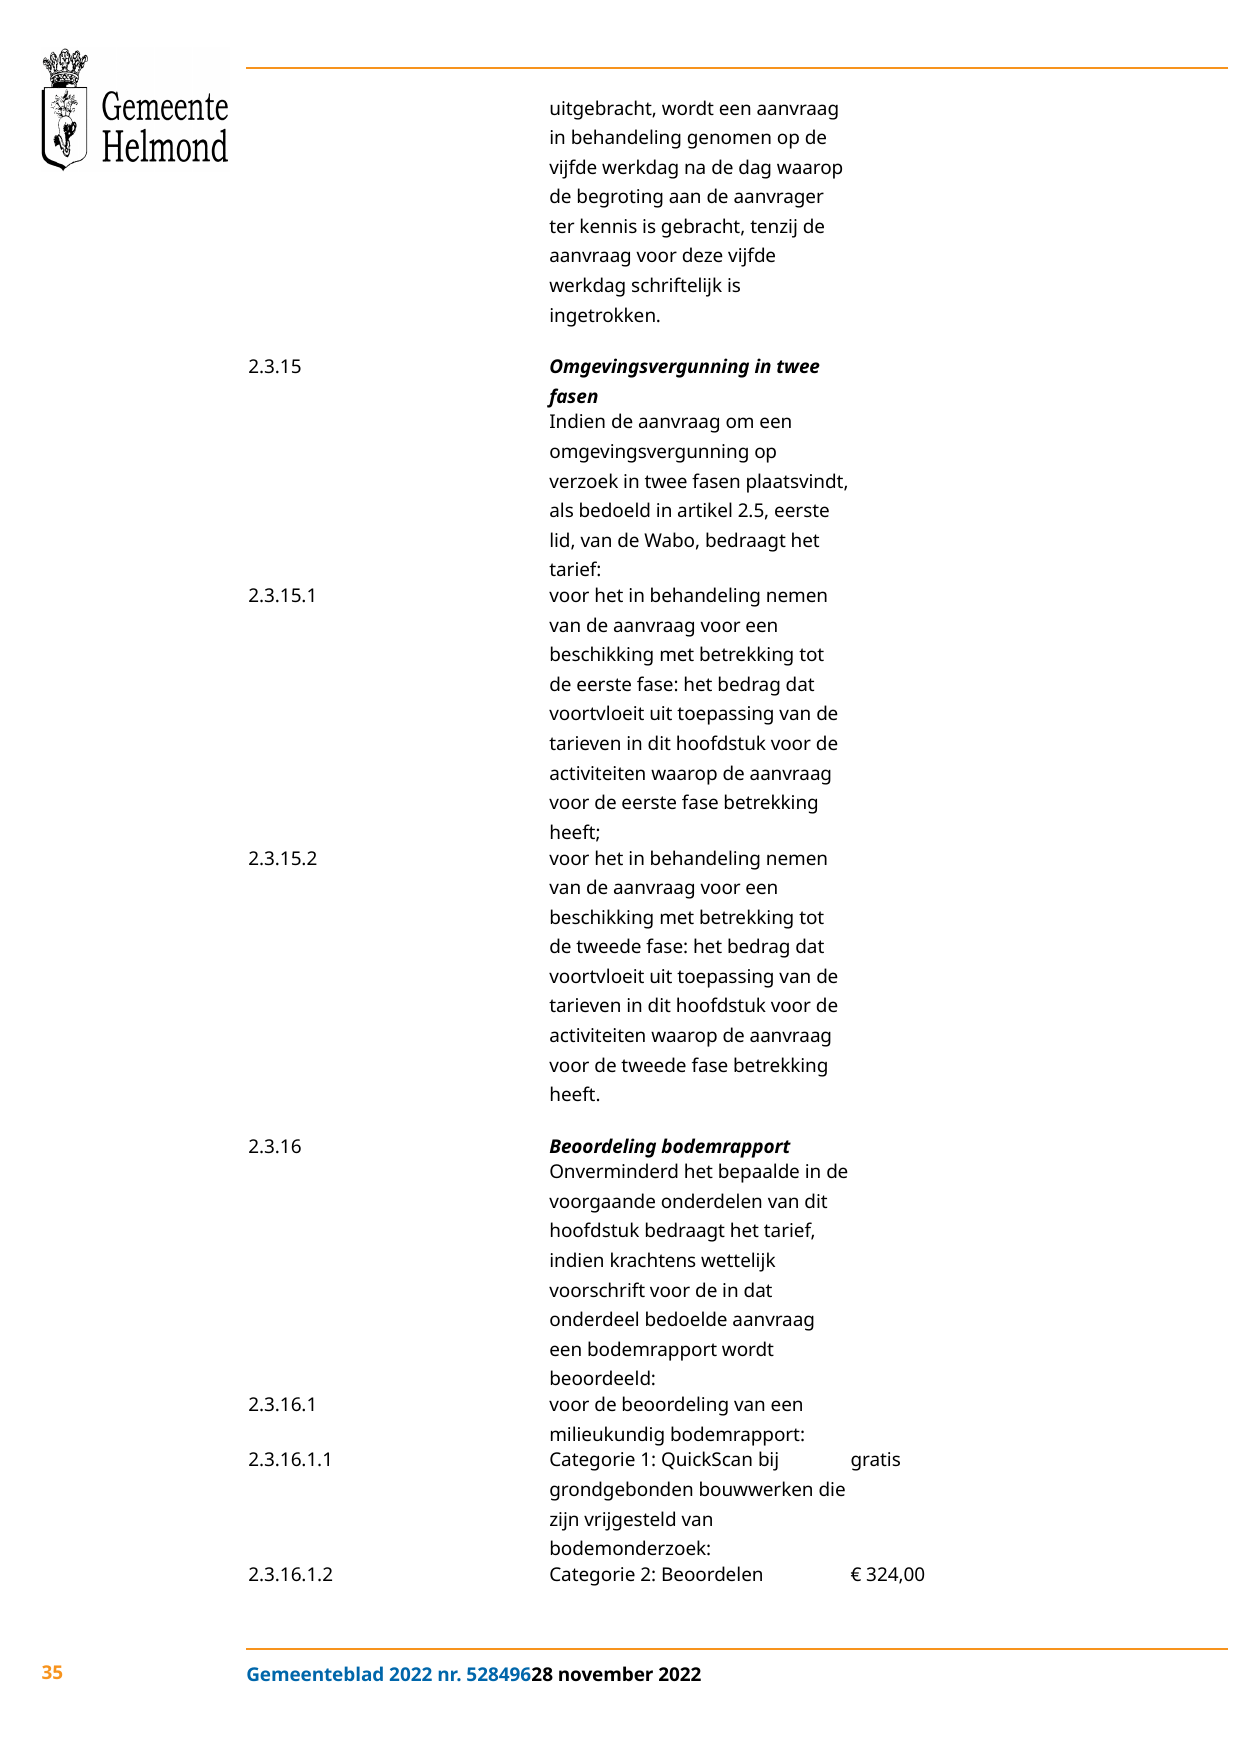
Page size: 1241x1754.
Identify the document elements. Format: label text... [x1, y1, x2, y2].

table_cell [850, 1391, 1152, 1447]
table_cell [248, 409, 549, 582]
table_cell Indien de aanvraag om een omgevingsvergunning op verzoek in twee fasen plaatsvindt, als bedoeld in artikel 2.5, eerste lid, van de Wabo, bedraagt het tarief: [549, 409, 850, 582]
table_cell [850, 1159, 1152, 1391]
table_cell [248, 1159, 549, 1391]
table_cell Beoordeling bodemrapport [549, 1133, 850, 1158]
table_cell Categorie 1: QuickScan bij grondgebonden bouwwerken die zijn vrijgesteld van bodemonderzoek: [549, 1447, 850, 1561]
table_cell Categorie 2: Beoordelen [549, 1561, 850, 1587]
table_cell 2.3.15.1 [248, 582, 549, 845]
table_cell [850, 409, 1152, 582]
table_cell 2.3.16.1.1 [248, 1447, 549, 1561]
table_cell Onverminderd het bepaalde in de voorgaande onderdelen van dit hoofdstuk bedraagt het tarief, indien krachtens wettelijk voorschrift voor de in dat onderdeel bedoelde aanvraag een bodemrapport wordt beoordeeld: [549, 1159, 850, 1391]
table_cell uitgebracht, wordt een aanvraag in behandeling genomen op de vijfde werkdag na de dag waarop de begroting aan de aanvrager ter kennis is gebracht, tenzij de aanvraag voor deze vijfde werkdag schriftelijk is ingetrokken. [549, 95, 850, 328]
table_cell 2.3.16 [248, 1133, 549, 1158]
table_cell voor de beoordeling van een milieukundig bodemrapport: [549, 1391, 850, 1447]
table_cell [850, 845, 1152, 1107]
table_cell 2.3.16.1.2 [248, 1561, 549, 1587]
table_cell voor het in behandeling nemen van de aanvraag voor een beschikking met betrekking tot de tweede fase: het bedrag dat voortvloeit uit toepassing van de tarieven in dit hoofdstuk voor de activiteiten waarop de aanvraag voor de tweede fase betrekking heeft. [549, 845, 850, 1107]
table_cell [549, 1107, 850, 1133]
table_cell voor het in behandeling nemen van de aanvraag voor een beschikking met betrekking tot de eerste fase: het bedrag dat voortvloeit uit toepassing van de tarieven in dit hoofdstuk voor de activiteiten waarop de aanvraag voor de eerste fase betrekking heeft; [549, 582, 850, 845]
table_cell [850, 328, 1152, 353]
table_cell [248, 1107, 549, 1133]
table_cell 2.3.15 [248, 353, 549, 409]
table_cell 2.3.16.1 [248, 1391, 549, 1447]
table_cell gratis [850, 1447, 1152, 1561]
table_cell Omgevingsvergunning in twee fasen [549, 353, 850, 409]
table_cell [850, 1133, 1152, 1158]
table_cell [850, 95, 1152, 328]
table_cell 2.3.15.2 [248, 845, 549, 1107]
picture [41, 47, 231, 172]
table_cell € 324,00 [850, 1561, 1152, 1587]
table_cell [248, 328, 549, 353]
table_cell [850, 582, 1152, 845]
table_cell [850, 353, 1152, 409]
table_cell [850, 1107, 1152, 1133]
table_cell [549, 328, 850, 353]
table_cell [248, 95, 549, 328]
